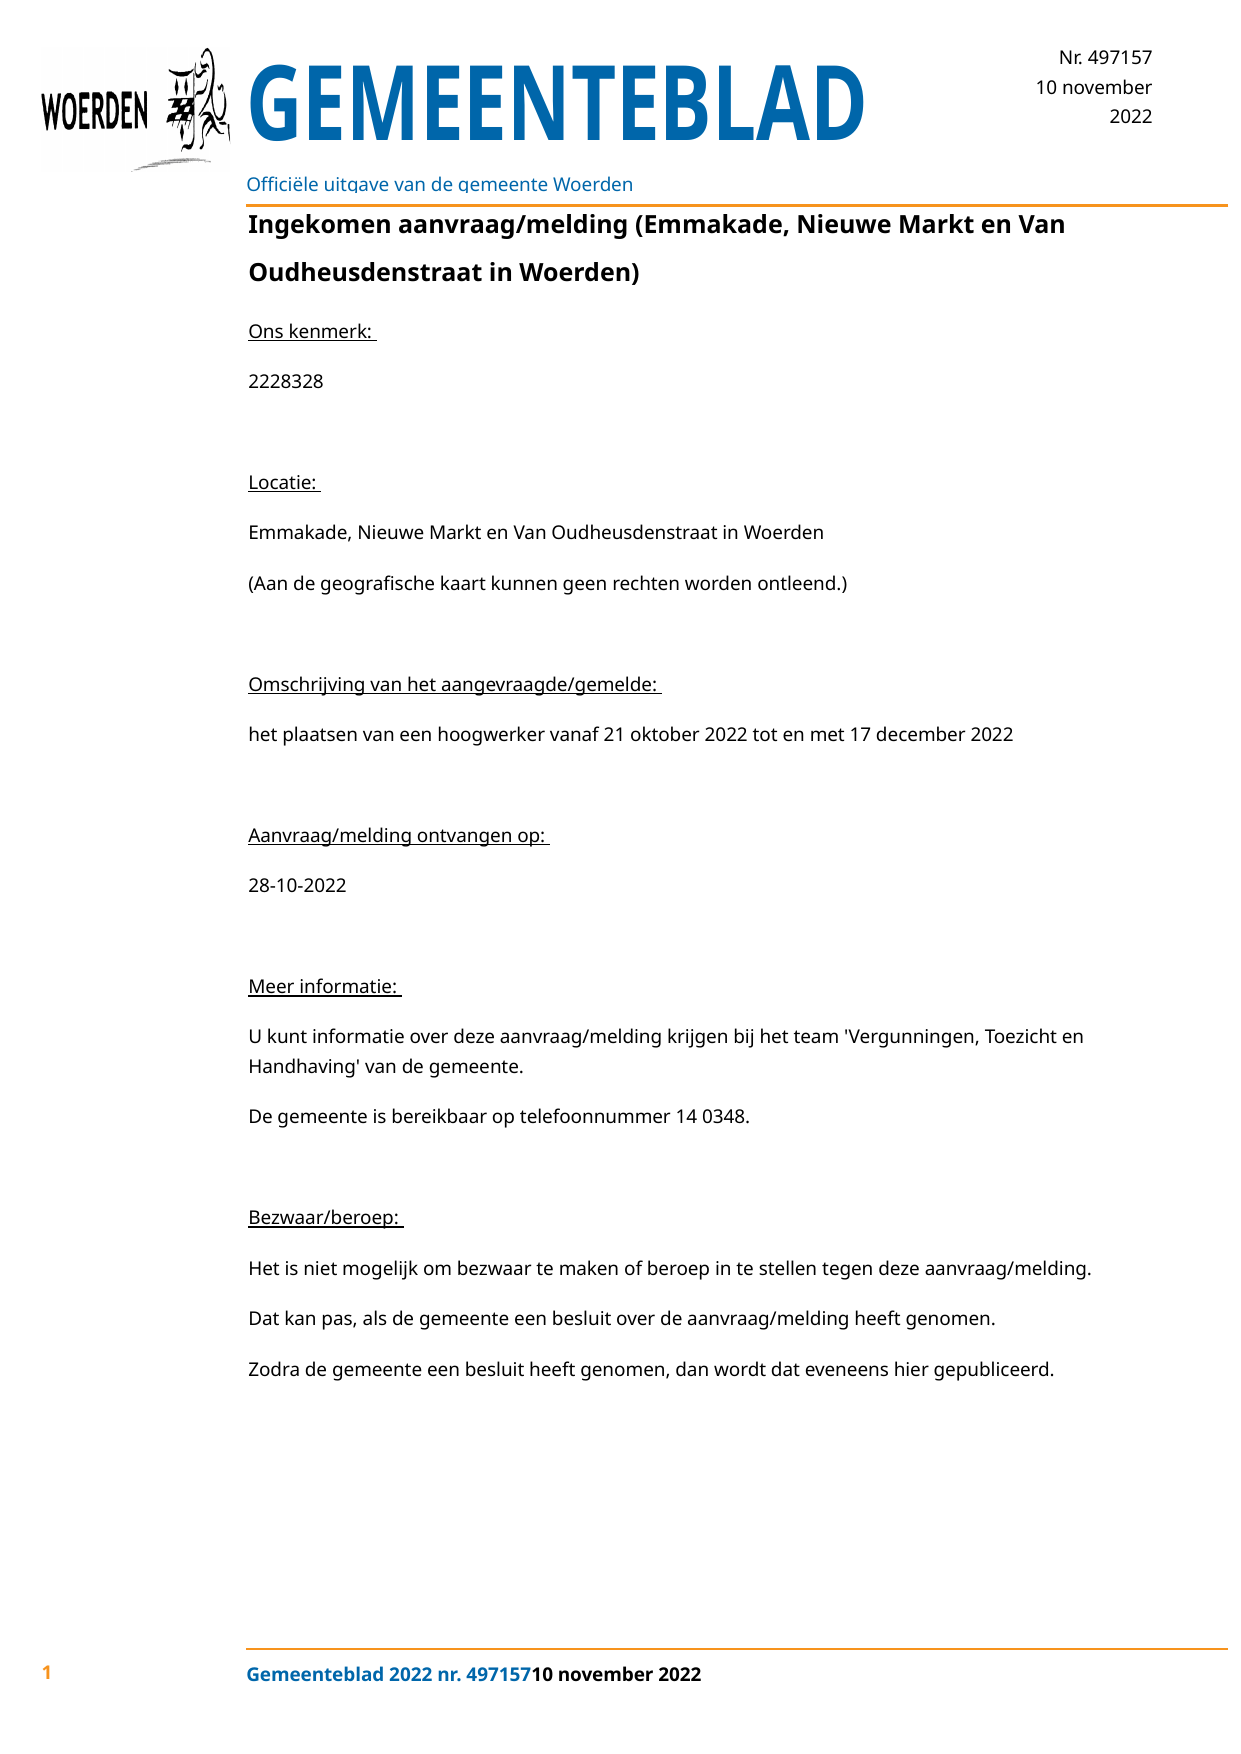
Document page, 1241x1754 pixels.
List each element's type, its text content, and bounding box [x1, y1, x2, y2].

text De gemeente is bereikbaar op telefoonnummer 14 0348. [248, 1104, 1152, 1129]
text Dat kan pas, als de gemeente een besluit over de aanvraag/melding heeft genomen. [248, 1305, 1152, 1331]
text U kunt informatie over deze aanvraag/melding krijgen bij het team 'Vergunningen, Toezicht en Handhaving' van de gemeente. [248, 1024, 1152, 1079]
picture [41, 47, 231, 172]
text 2228328 [248, 368, 1152, 394]
text Locatie: [248, 469, 1152, 495]
text Zodra de gemeente een besluit heeft genomen, dan wordt dat eveneens hier gepubliceerd. [248, 1356, 1152, 1382]
text Bezwaar/beroep: [248, 1204, 1152, 1230]
text Aanvraag/melding ontvangen op: [248, 822, 1152, 848]
text Ons kenmerk: [248, 318, 1152, 344]
text 28-10-2022 [248, 872, 1152, 898]
text (Aan de geografische kaart kunnen geen rechten worden ontleend.) [248, 570, 1152, 596]
text het plaatsen van een hoogwerker vanaf 21 oktober 2022 tot en met 17 december 2022 [248, 721, 1152, 747]
text Ingekomen aanvraag/melding (Emmakade, Nieuwe Markt en Van Oudheusdenstraat in Woerden) [248, 207, 1152, 288]
text Omschrijving van het aangevraagde/gemelde: [248, 671, 1152, 697]
text Het is niet mogelijk om bezwaar te maken of beroep in te stellen tegen deze aanvraag/melding. [248, 1255, 1152, 1281]
text Meer informatie: [248, 973, 1152, 999]
text Emmakade, Nieuwe Markt en Van Oudheusdenstraat in Woerden [248, 519, 1152, 545]
